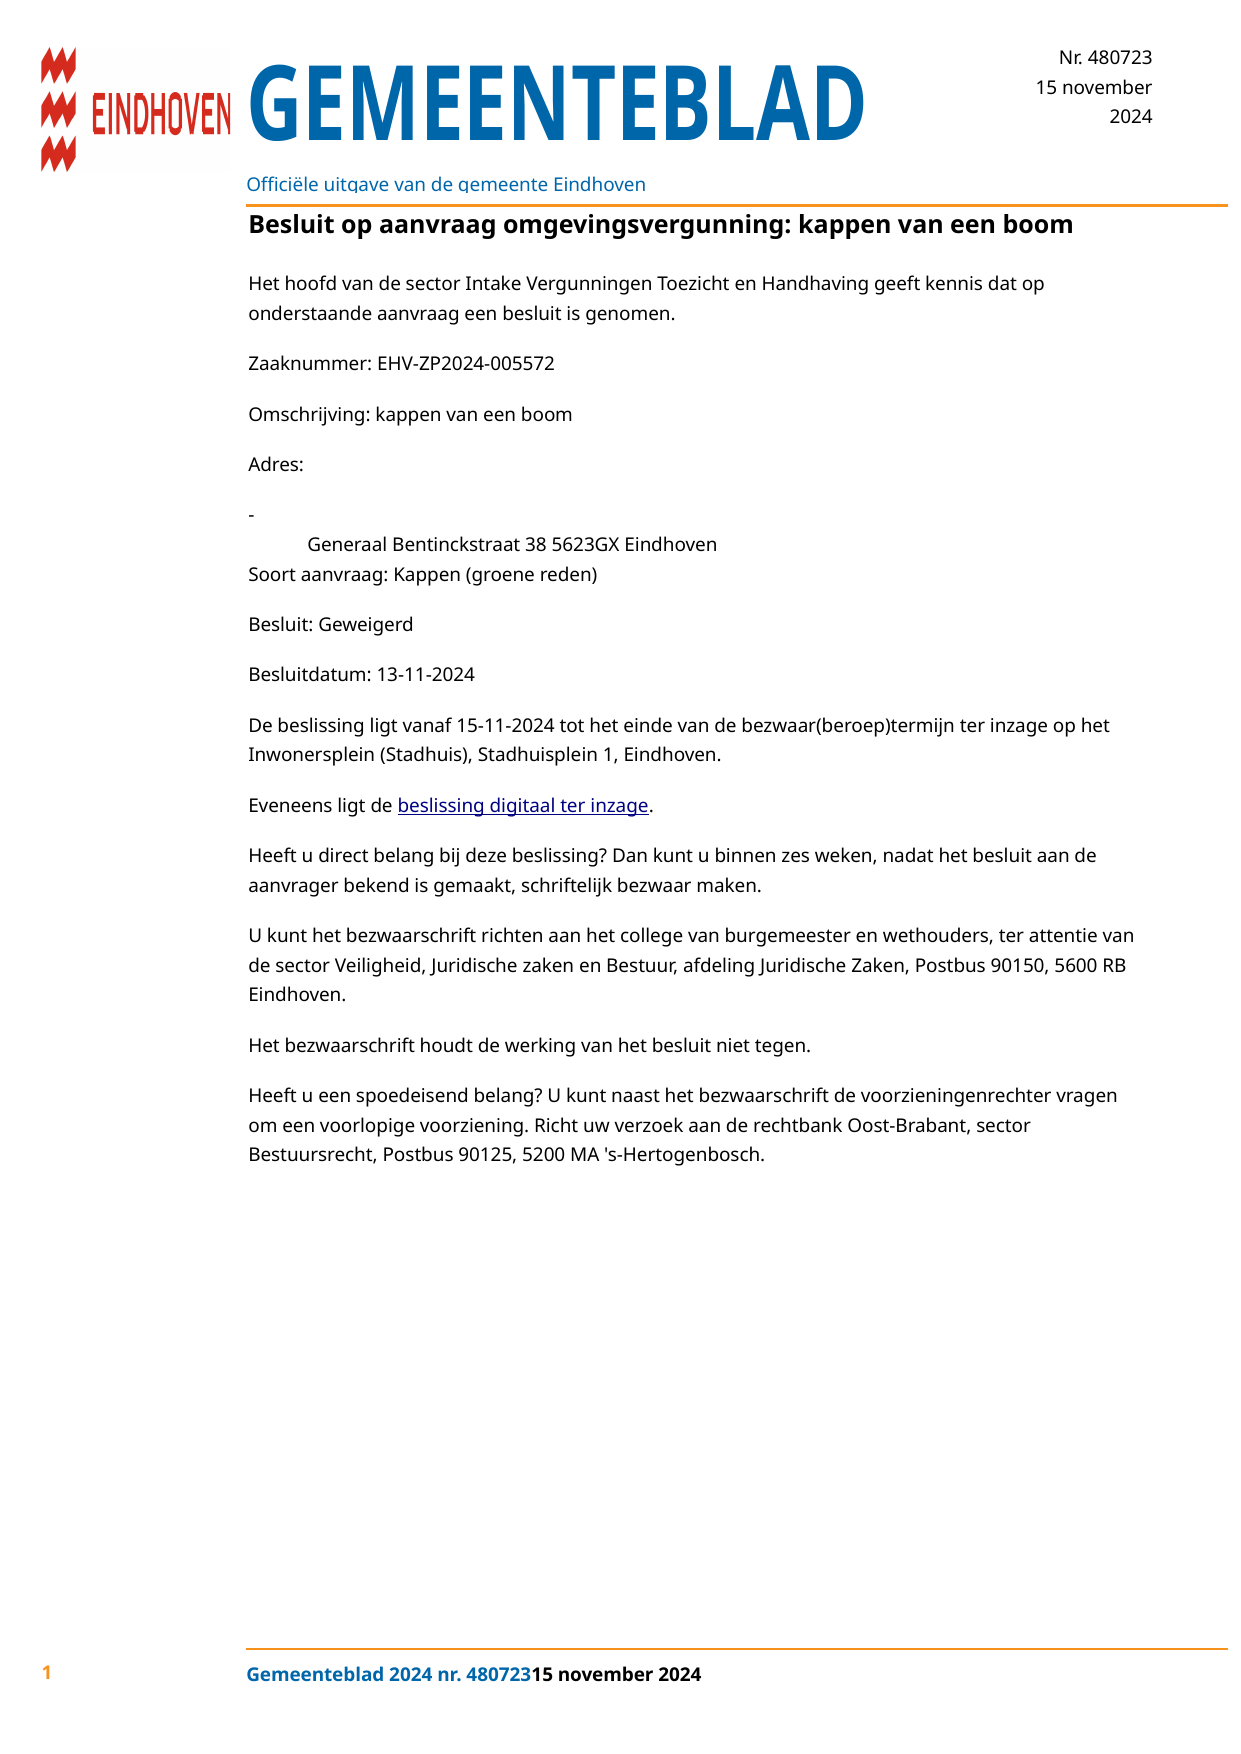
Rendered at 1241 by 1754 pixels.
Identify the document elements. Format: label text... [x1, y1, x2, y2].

text Heeft u direct belang bij deze beslissing? Dan kunt u binnen zes weken, nadat het besluit aan de aanvrager bekend is gemaakt, schriftelijk bezwaar maken. [248, 842, 1152, 898]
text Soort aanvraag: Kappen (groene reden) [248, 561, 1152, 586]
text Eveneens ligt de beslissing digitaal ter inzage. [248, 792, 1152, 818]
text De beslissing ligt vanaf 15-11-2024 tot het einde van de bezwaar(beroep)termijn ter inzage op het Inwonersplein (Stadhuis), Stadhuisplein 1, Eindhoven. [248, 712, 1152, 767]
text Omschrijving: kappen van een boom [248, 401, 1152, 426]
list Generaal Bentinckstraat 38 5623GX Eindhoven [248, 531, 1152, 557]
text Het hoofd van de sector Intake Vergunningen Toezicht en Handhaving geeft kennis dat op onderstaande aanvraag een besluit is genomen. [248, 270, 1152, 326]
text Besluit: Geweigerd [248, 611, 1152, 637]
picture [41, 47, 231, 172]
text Besluit op aanvraag omgevingsvergunning: kappen van een boom [248, 207, 1152, 241]
text Besluitdatum: 13-11-2024 [248, 662, 1152, 687]
text Zaaknummer: EHV-ZP2024-005572 [248, 350, 1152, 376]
text Adres: [248, 451, 1152, 477]
text Het bezwaarschrift houdt de werking van het besluit niet tegen. [248, 1032, 1152, 1058]
text Heeft u een spoedeisend belang? U kunt naast het bezwaarschrift de voorzieningenrechter vragen om een voorlopige voorziening. Richt uw verzoek aan de rechtbank Oost-Brabant, sector Bestuursrecht, Postbus 90125, 5200 MA 's-Hertogenbosch. [248, 1082, 1152, 1167]
text U kunt het bezwaarschrift richten aan het college van burgemeester en wethouders, ter attentie van de sector Veiligheid, Juridische zaken en Bestuur, afdeling Juridische Zaken, Postbus 90150, 5600 RB Eindhoven. [248, 922, 1152, 1007]
